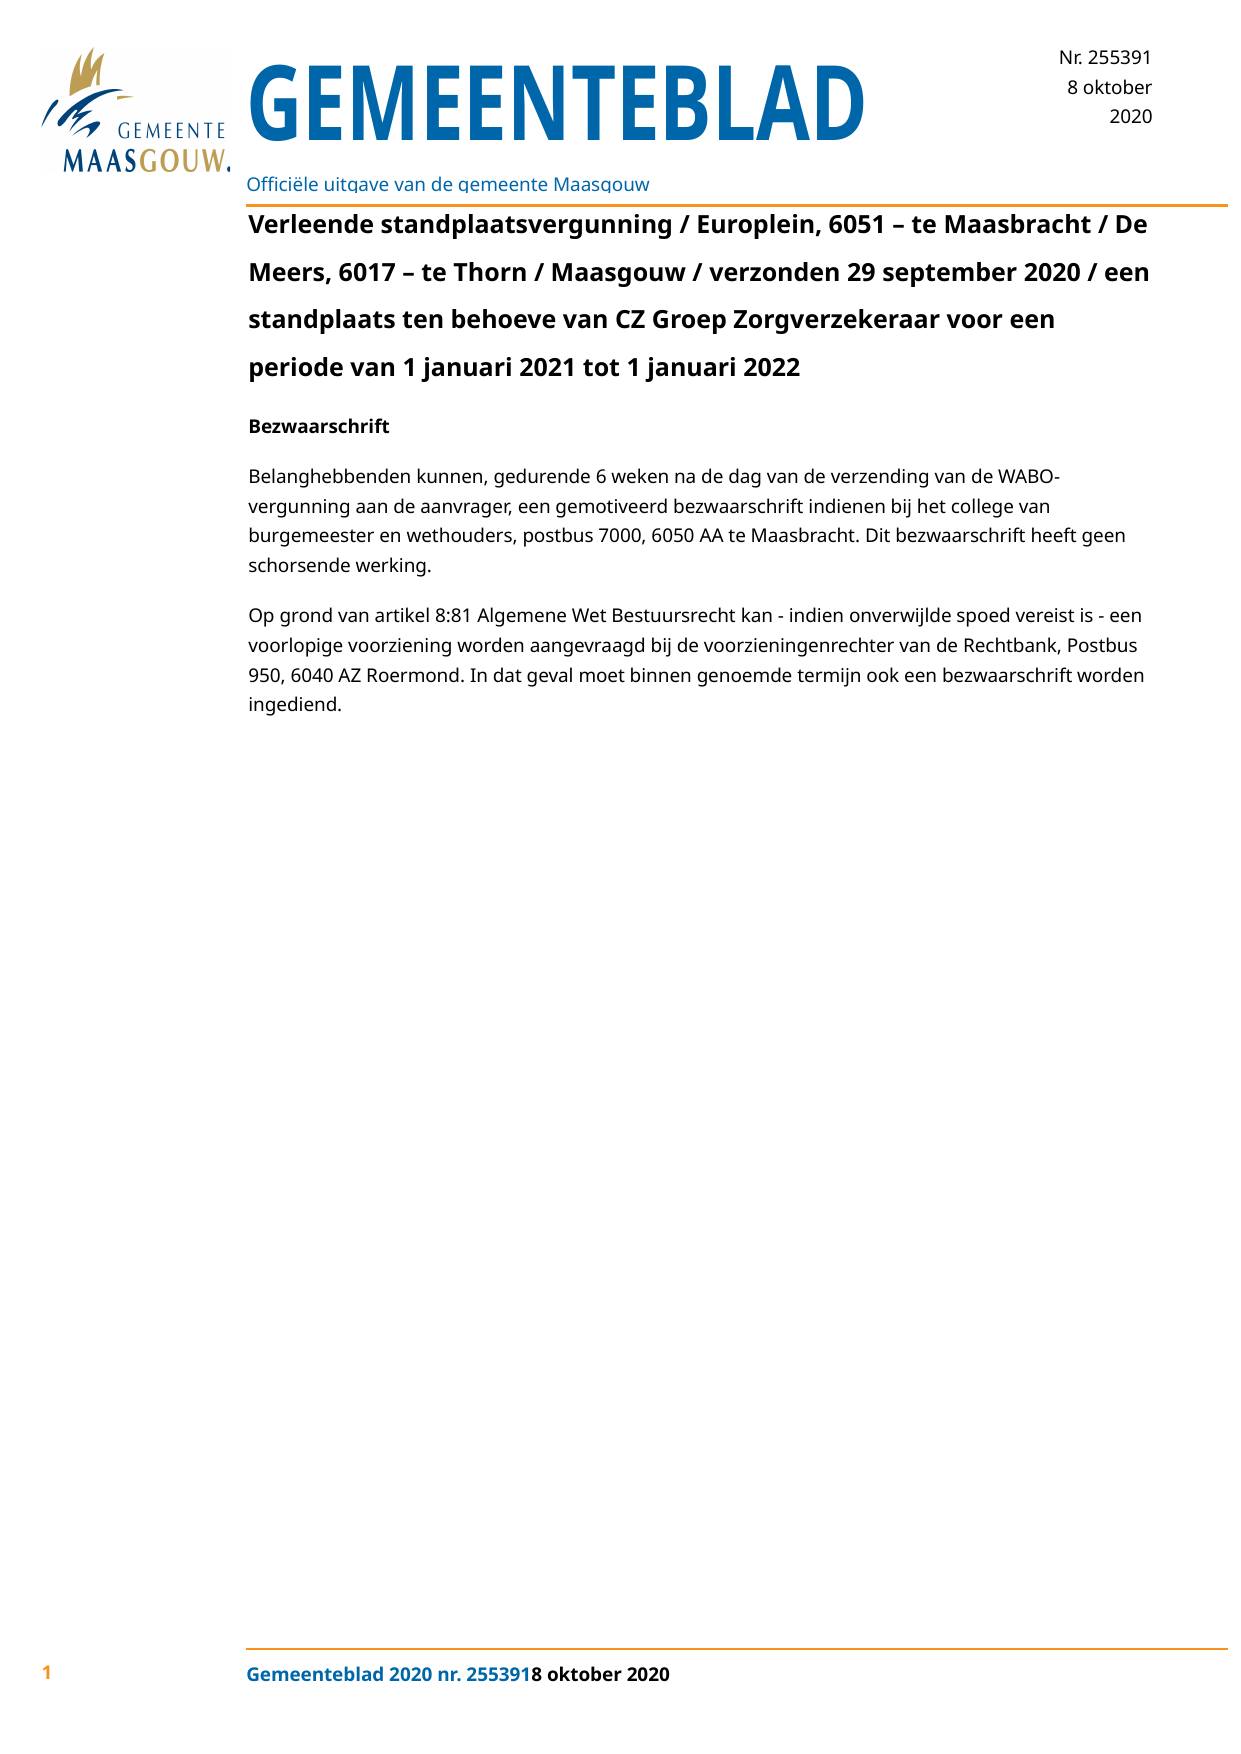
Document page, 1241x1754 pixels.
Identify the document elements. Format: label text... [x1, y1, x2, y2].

picture [41, 47, 231, 172]
text Op grond van artikel 8:81 Algemene Wet Bestuursrecht kan - indien onverwijlde spoed vereist is - een voorlopige voorziening worden aangevraagd bij de voorzieningenrechter van de Rechtbank, Postbus 950, 6040 AZ Roermond. In dat geval moet binnen genoemde termijn ook een bezwaarschrift worden ingediend. [248, 603, 1152, 717]
text Belanghebbenden kunnen, gedurende 6 weken na de dag van de verzending van de WABO-vergunning aan de aanvrager, een gemotiveerd bezwaarschrift indienen bij het college van burgemeester en wethouders, postbus 7000, 6050 AA te Maasbracht. Dit bezwaarschrift heeft geen schorsende werking. [248, 463, 1152, 578]
text Verleende standplaatsvergunning / Europlein, 6051 – te Maasbracht / De Meers, 6017 – te Thorn / Maasgouw / verzonden 29 september 2020 / een standplaats ten behoeve van CZ Groep Zorgverzekeraar voor een periode van 1 januari 2021 tot 1 januari 2022 [248, 207, 1152, 384]
text Bezwaarschrift [248, 413, 1152, 439]
